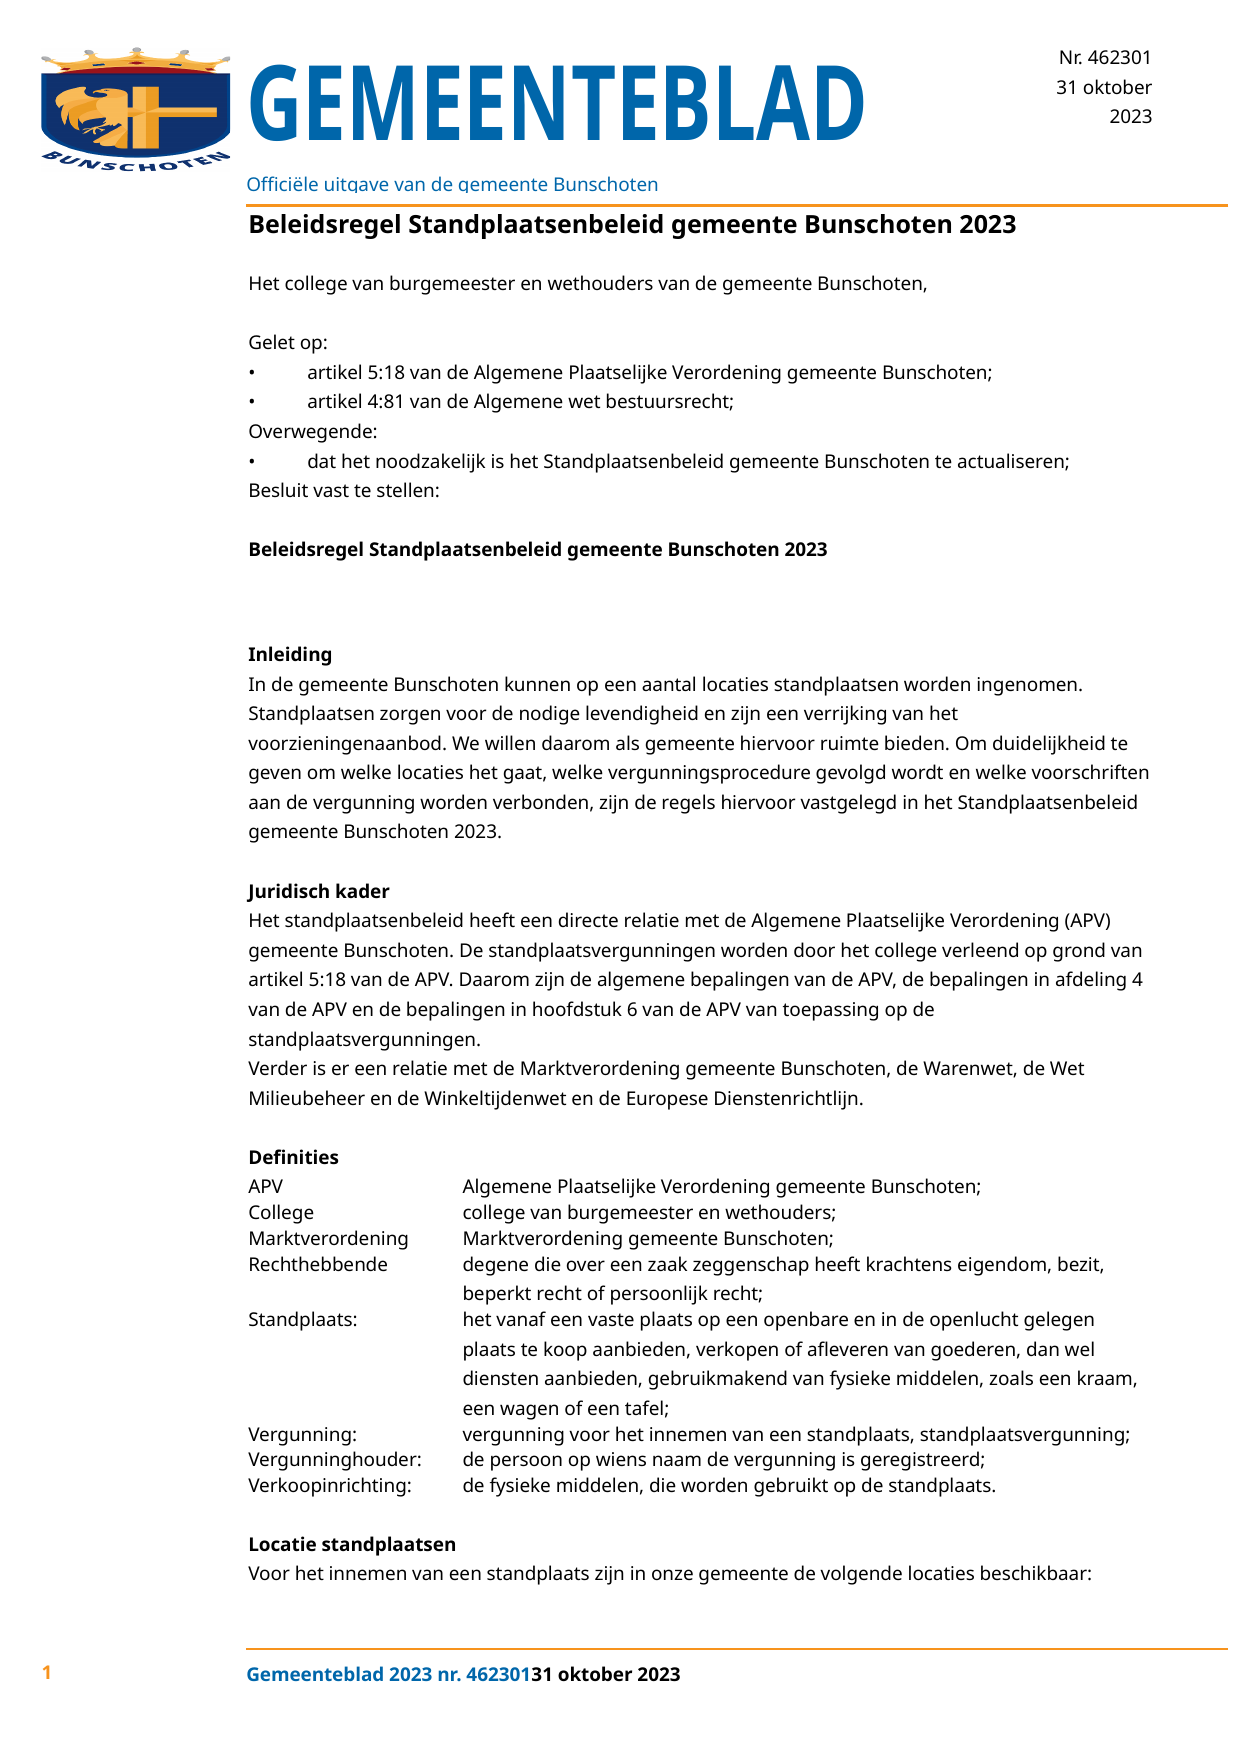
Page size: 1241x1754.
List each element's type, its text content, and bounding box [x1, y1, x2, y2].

text Inleiding [248, 641, 1152, 667]
text Verder is er een relatie met de Marktverordening gemeente Bunschoten, de Warenwet, de Wet Milieubeheer en de Winkeltijdenwet en de Europese Dienstenrichtlijn. [248, 1055, 1152, 1111]
text In de gemeente Bunschoten kunnen op een aantal locaties standplaatsen worden ingenomen. Standplaatsen zorgen voor de nodige levendigheid en zijn een verrijking van het voorzieningenaanbod. We willen daarom als gemeente hiervoor ruimte bieden. Om duidelijkheid te geven om welke locaties het gaat, welke vergunningsprocedure gevolgd wordt en welke voorschriften aan de vergunning worden verbonden, zijn de regels hiervoor vastgelegd in het Standplaatsenbeleid gemeente Bunschoten 2023. [248, 671, 1152, 844]
table_cell Marktverordening [248, 1225, 462, 1251]
text Beleidsregel Standplaatsenbeleid gemeente Bunschoten 2023 [248, 537, 1152, 562]
text Beleidsregel Standplaatsenbeleid gemeente Bunschoten 2023 [248, 207, 1152, 241]
table_cell vergunning voor het innemen van een standplaats, standplaatsvergunning; [462, 1421, 1152, 1446]
text Voor het innemen van een standplaats zijn in onze gemeente de volgende locaties beschikbaar: [248, 1560, 1152, 1586]
table_cell degene die over een zaak zeggenschap heeft krachtens eigendom, bezit, beperkt recht of persoonlijk recht; [462, 1251, 1152, 1306]
table_header APV [248, 1174, 462, 1199]
table_cell het vanaf een vaste plaats op een openbare en in de openlucht gelegen plaats te koop aanbieden, verkopen of afleveren van goederen, dan wel diensten aanbieden, gebruikmakend van fysieke middelen, zoals een kraam, een wagen of een tafel; [462, 1306, 1152, 1421]
table_cell de persoon op wiens naam de vergunning is geregistreerd; [462, 1446, 1152, 1472]
table_cell college van burgemeester en wethouders; [462, 1200, 1152, 1225]
text Het standplaatsenbeleid heeft een directe relatie met de Algemene Plaatselijke Verordening (APV) gemeente Bunschoten. De standplaatsvergunningen worden door het college verleend op grond van artikel 5:18 van de APV. Daarom zijn de algemene bepalingen van de APV, de bepalingen in afdeling 4 van de APV en de bepalingen in hoofdstuk 6 van de APV van toepassing op de standplaatsvergunningen. [248, 907, 1152, 1051]
table_cell Vergunninghouder: [248, 1446, 462, 1472]
picture [41, 47, 231, 172]
text Gelet op: [248, 329, 1152, 355]
text Overwegende: [248, 418, 1152, 444]
table_cell Vergunning: [248, 1421, 462, 1446]
table_cell Verkoopinrichting: [248, 1472, 462, 1498]
text Het college van burgemeester en wethouders van de gemeente Bunschoten, [248, 270, 1152, 296]
list artikel 5:18 van de Algemene Plaatselijke Verordening gemeente Bunschoten; [248, 359, 1152, 385]
table_cell Rechthebbende [248, 1251, 462, 1306]
text Besluit vast te stellen: [248, 477, 1152, 503]
table_cell Marktverordening gemeente Bunschoten; [462, 1225, 1152, 1251]
text Locatie standplaatsen [248, 1531, 1152, 1556]
list dat het noodzakelijk is het Standplaatsenbeleid gemeente Bunschoten te actualiseren; [248, 448, 1152, 473]
table_cell de fysieke middelen, die worden gebruikt op de standplaats. [462, 1472, 1152, 1498]
list artikel 4:81 van de Algemene wet bestuursrecht; [248, 389, 1152, 414]
table_cell College [248, 1200, 462, 1225]
table_cell Standplaats: [248, 1306, 462, 1421]
text Definities [248, 1144, 1152, 1170]
text Juridisch kader [248, 878, 1152, 903]
table_header Algemene Plaatselijke Verordening gemeente Bunschoten; [462, 1174, 1152, 1199]
